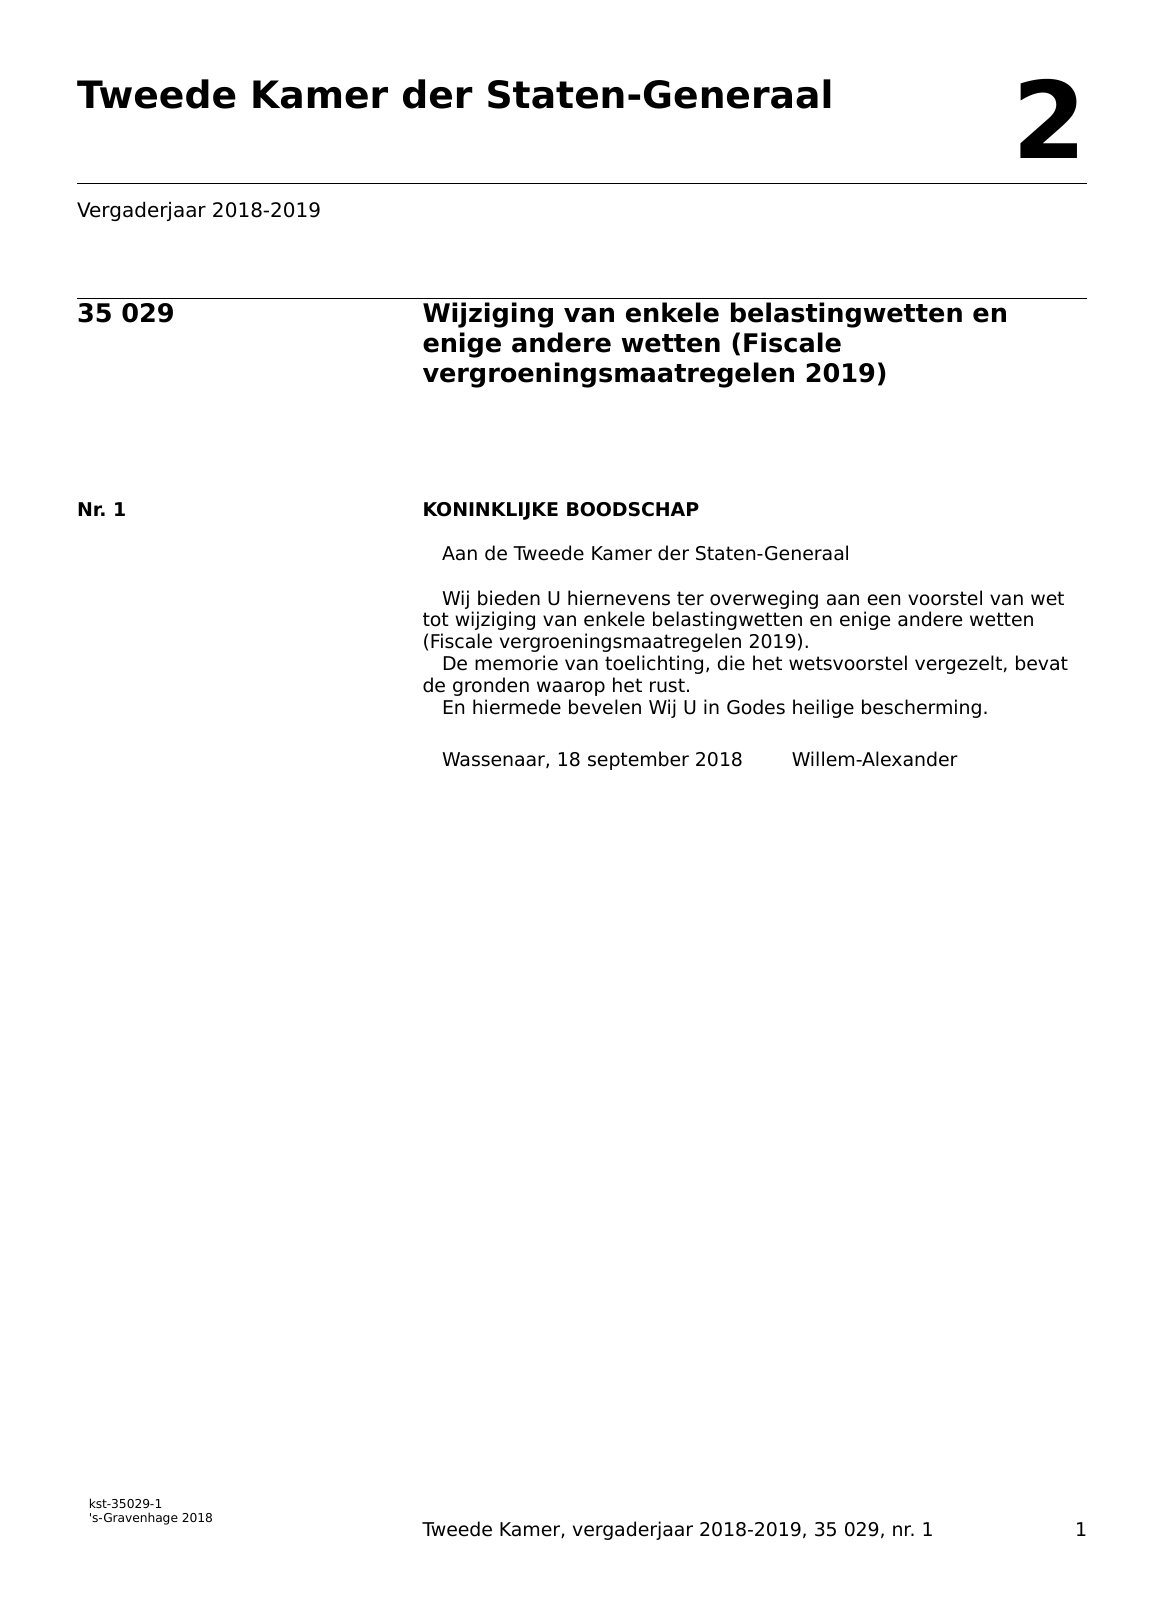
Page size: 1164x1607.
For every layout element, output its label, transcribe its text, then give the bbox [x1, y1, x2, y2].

text 's-Gravenhage 2018 [88, 1511, 323, 1525]
text Wassenaar, 18 september 2018 Willem-Alexander [422, 749, 1087, 771]
subtitle Nr. 1 KONINKLIJKE BOODSCHAP [77, 499, 1087, 521]
text De memorie van toelichting, die het wetsvoorstel vergezelt, bevat de gronden waarop het rust. [422, 653, 1087, 697]
text kst-35029-1 [88, 1497, 323, 1511]
text En hiermede bevelen Wij U in Godes heilige bescherming. [422, 697, 1087, 719]
text Wij bieden U hiernevens ter overweging aan een voorstel van wet tot wijziging van enkele belastingwetten en enige andere wetten (Fiscale vergroeningsmaatregelen 2019). [422, 587, 1087, 653]
subtitle 35 029 Wijziging van enkele belastingwetten en enige andere wetten (Fiscale vergroeningsmaatregelen 2019) [77, 299, 1087, 388]
table_header 2 [886, 59, 1087, 183]
text Aan de Tweede Kamer der Staten-Generaal [422, 543, 1087, 565]
table_cell Vergaderjaar 2018-2019 [77, 184, 1087, 298]
table_header Tweede Kamer der Staten-Generaal [77, 59, 886, 183]
